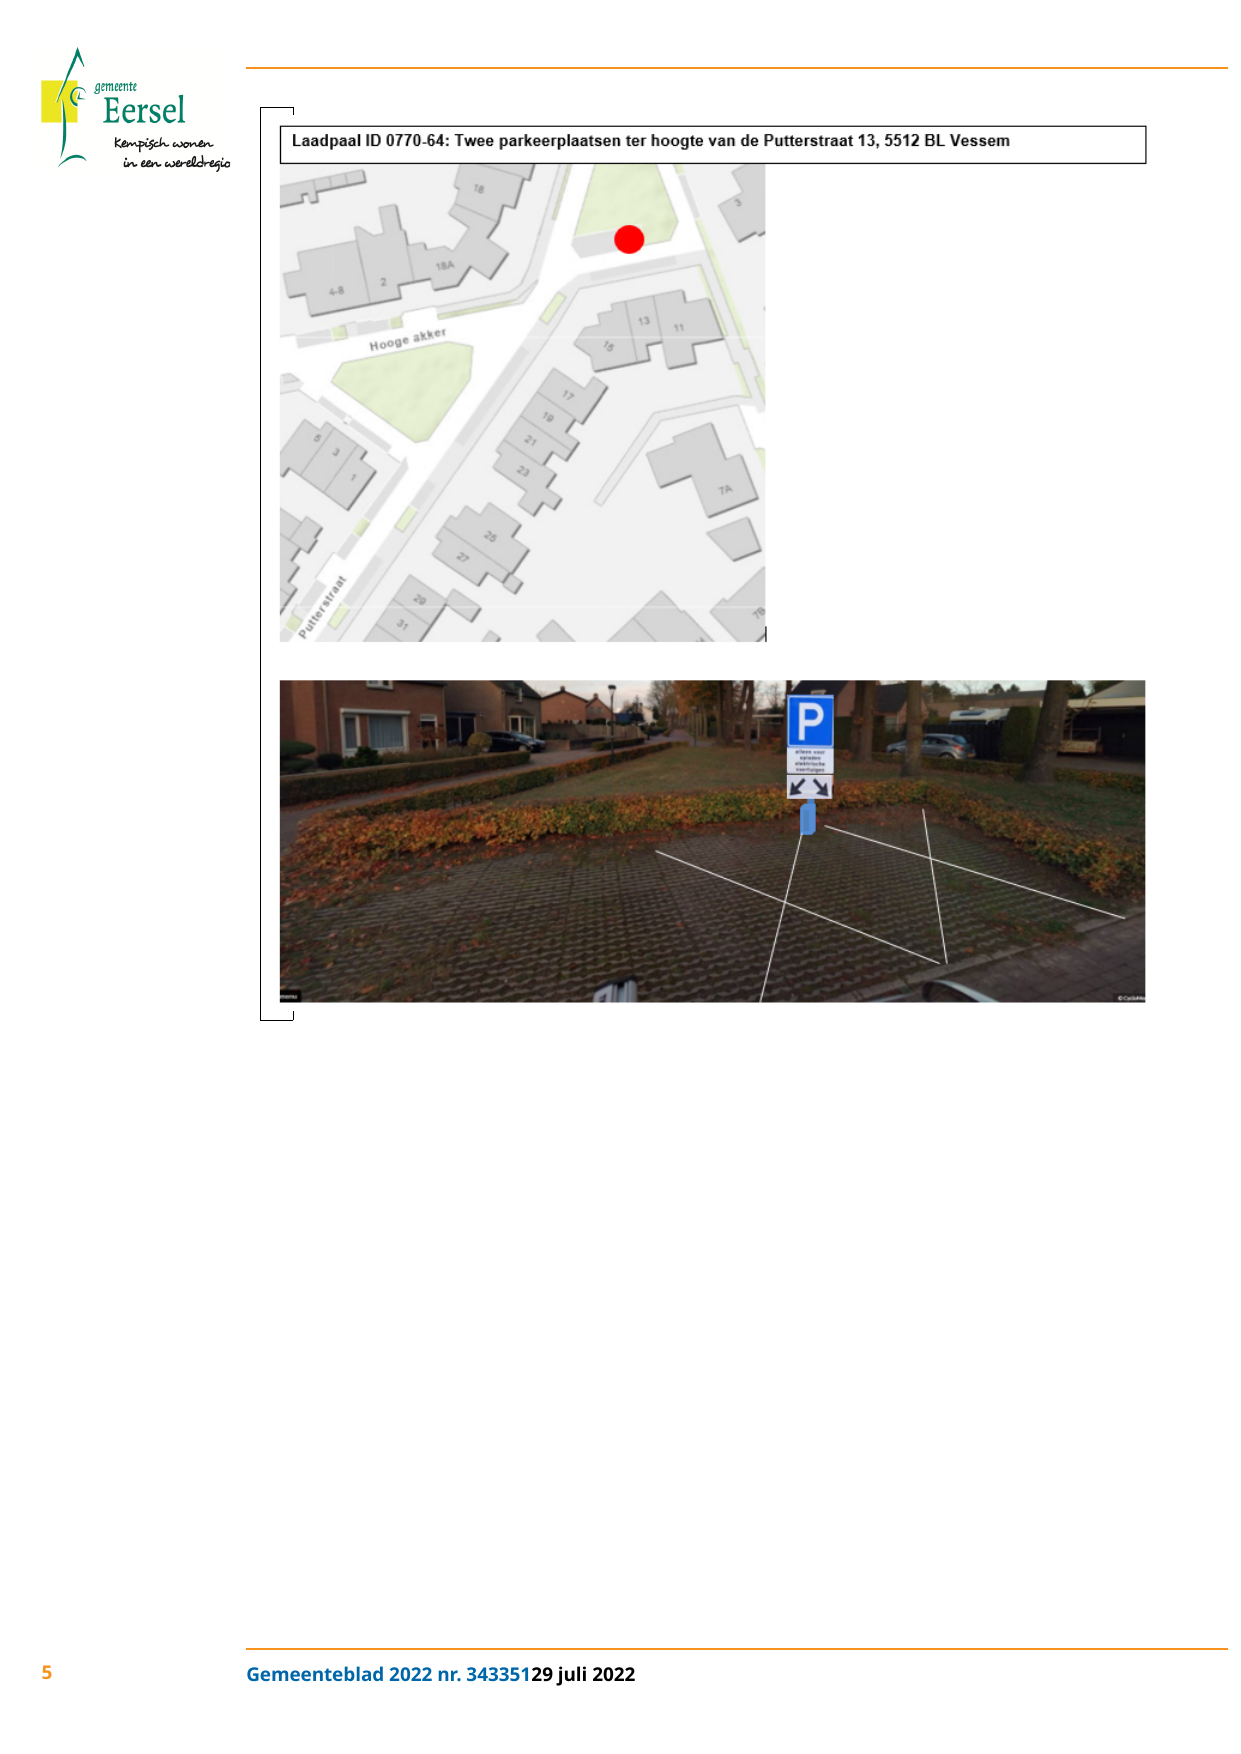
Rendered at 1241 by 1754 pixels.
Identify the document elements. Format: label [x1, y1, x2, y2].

picture [41, 47, 231, 172]
picture [268, 115, 1155, 1011]
